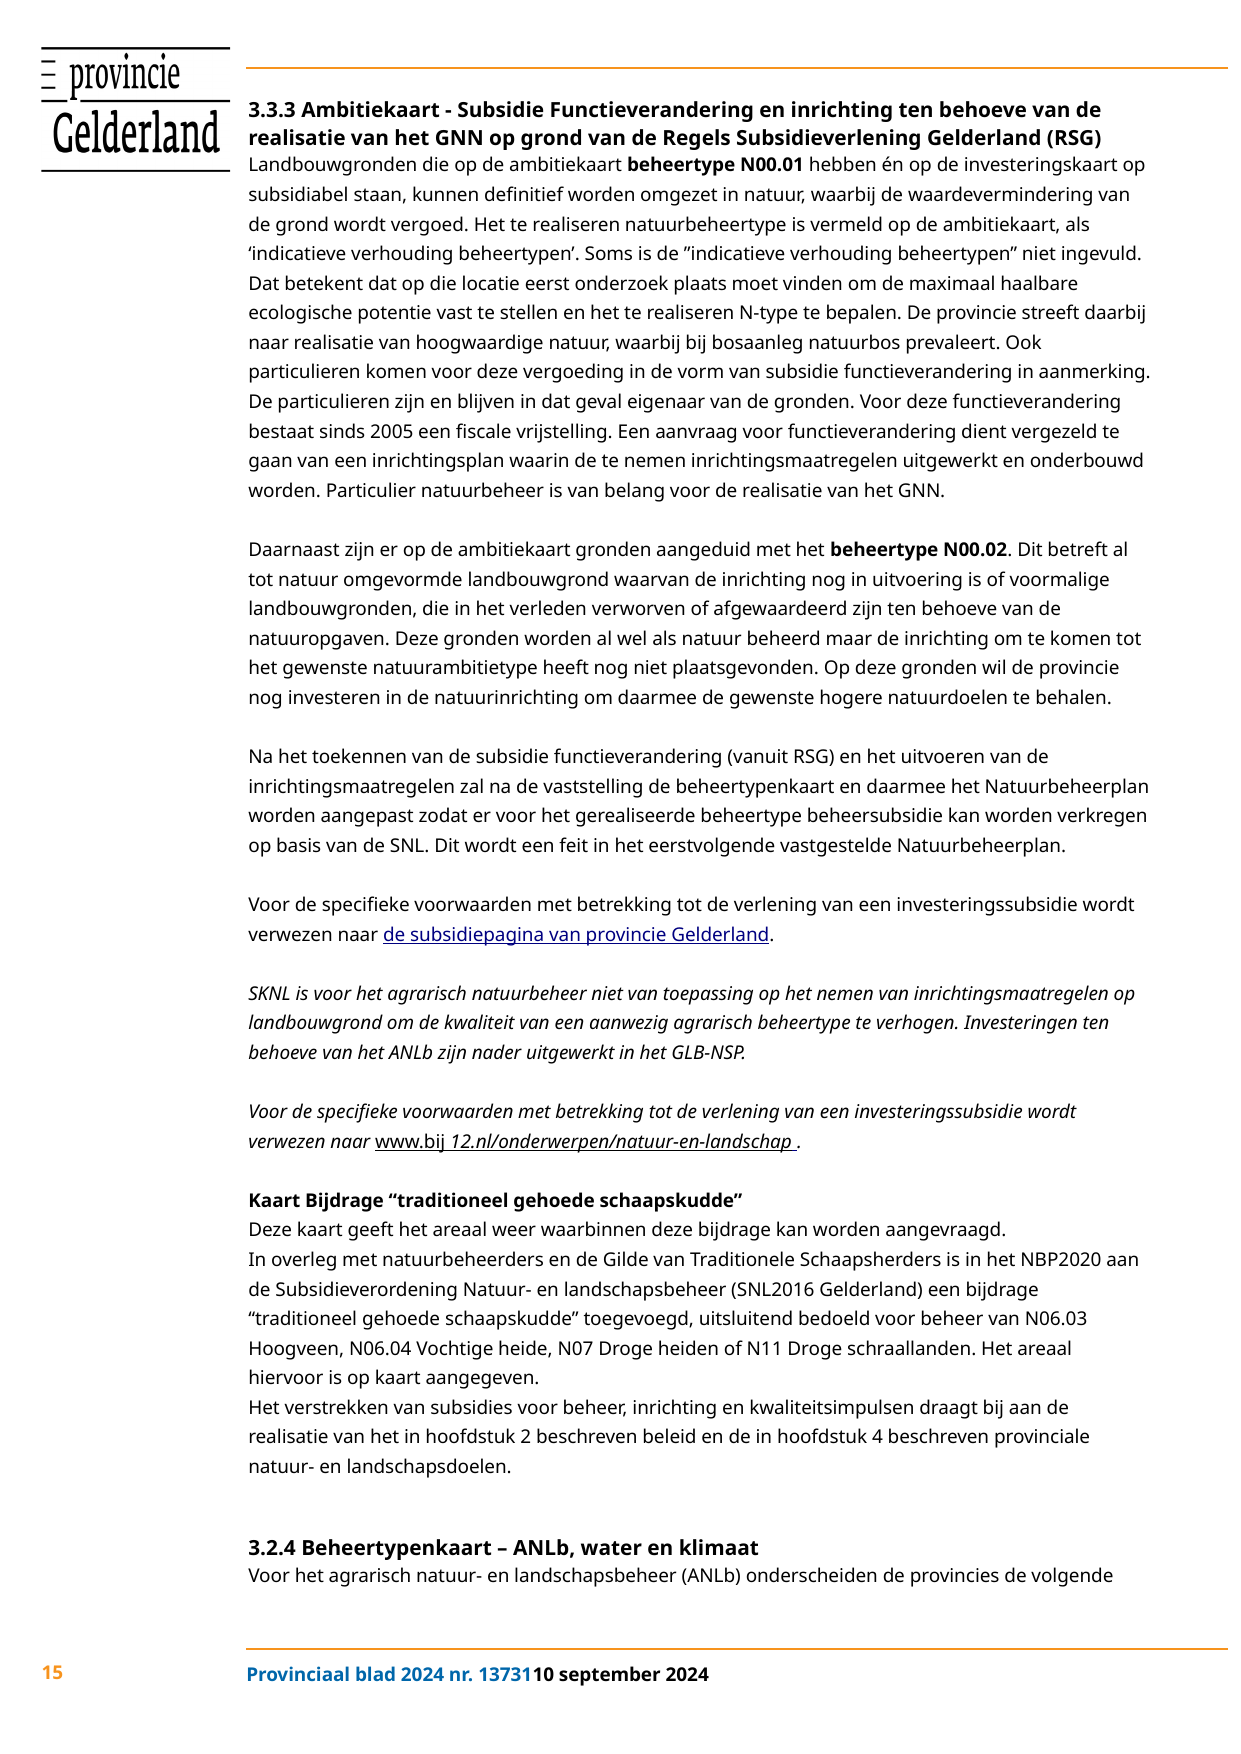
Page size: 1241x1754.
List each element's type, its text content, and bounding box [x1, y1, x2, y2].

text Voor de specifieke voorwaarden met betrekking tot de verlening van een investeringssubsidie wordt verwezen naar de subsidiepagina van provincie Gelderland. [248, 891, 1152, 947]
text SKNL is voor het agrarisch natuurbeheer niet van toepassing op het nemen van inrichtingsmaatregelen op landbouwgrond om de kwaliteit van een aanwezig agrarisch beheertype te verhogen. Investeringen ten behoeve van het ANLb zijn nader uitgewerkt in het GLB-NSP. [248, 980, 1152, 1065]
text Landbouwgronden die op de ambitiekaart beheertype N00.01 hebben én op de investeringskaart op subsidiabel staan, kunnen definitief worden omgezet in natuur, waarbij de waardevermindering van de grond wordt vergoed. Het te realiseren natuurbeheertype is vermeld op de ambitiekaart, als ‘indicatieve verhouding beheertypen’. Soms is de ”indicatieve verhouding beheertypen” niet ingevuld. Dat betekent dat op die locatie eerst onderzoek plaats moet vinden om de maximaal haalbare ecologische potentie vast te stellen en het te realiseren N-type te bepalen. De provincie streeft daarbij naar realisatie van hoogwaardige natuur, waarbij bij bosaanleg natuurbos prevaleert. Ook particulieren komen voor deze vergoeding in de vorm van subsidie functieverandering in aanmerking. De particulieren zijn en blijven in dat geval eigenaar van de gronden. Voor deze functieverandering bestaat sinds 2005 een fiscale vrijstelling. Een aanvraag voor functieverandering dient vergezeld te gaan van een inrichtingsplan waarin de te nemen inrichtingsmaatregelen uitgewerkt en onderbouwd worden. Particulier natuurbeheer is van belang voor de realisatie van het GNN. [248, 152, 1152, 503]
text 3.3.3 Ambitiekaart - Subsidie Functieverandering en inrichting ten behoeve van de realisatie van het GNN op grond van de Regels Subsidieverlening Gelderland (RSG) [248, 95, 1152, 152]
text Na het toekennen van de subsidie functieverandering (vanuit RSG) en het uitvoeren van de inrichtingsmaatregelen zal na de vaststelling de beheertypenkaart en daarmee het Natuurbeheerplan worden aangepast zodat er voor het gerealiseerde beheertype beheersubsidie kan worden verkregen op basis van de SNL. Dit wordt een feit in het eerstvolgende vastgestelde Natuurbeheerplan. [248, 743, 1152, 858]
text Deze kaart geeft het areaal weer waarbinnen deze bijdrage kan worden aangevraagd. [248, 1217, 1152, 1242]
text Kaart Bijdrage “traditioneel gehoede schaapskudde” [248, 1187, 1152, 1213]
text Daarnaast zijn er op de ambitiekaart gronden aangeduid met het beheertype N00.02. Dit betreft al tot natuur omgevormde landbouwgrond waarvan de inrichting nog in uitvoering is of voormalige landbouwgronden, die in het verleden verworven of afgewaardeerd zijn ten behoeve van de natuuropgaven. Deze gronden worden al wel als natuur beheerd maar de inrichting om te komen tot het gewenste natuurambitietype heeft nog niet plaatsgevonden. Op deze gronden wil de provincie nog investeren in de natuurinrichting om daarmee de gewenste hogere natuurdoelen te behalen. [248, 536, 1152, 710]
text Voor de specifieke voorwaarden met betrekking tot de verlening van een investeringssubsidie wordt verwezen naar www.bij 12.nl/onderwerpen/natuur-en-landschap . [248, 1098, 1152, 1154]
text 3.2.4 Beheertypenkaart – ANLb, water en klimaat [248, 1533, 1152, 1562]
text Het verstrekken van subsidies voor beheer, inrichting en kwaliteitsimpulsen draagt bij aan de realisatie van het in hoofdstuk 2 beschreven beleid en de in hoofdstuk 4 beschreven provinciale natuur- en landschapsdoelen. [248, 1394, 1152, 1479]
text In overleg met natuurbeheerders en de Gilde van Traditionele Schaapsherders is in het NBP2020 aan de Subsidieverordening Natuur- en landschapsbeheer (SNL2016 Gelderland) een bijdrage “traditioneel gehoede schaapskudde” toegevoegd, uitsluitend bedoeld voor beheer van N06.03 Hoogveen, N06.04 Vochtige heide, N07 Droge heiden of N11 Droge schraallanden. Het areaal hiervoor is op kaart aangegeven. [248, 1246, 1152, 1390]
text Voor het agrarisch natuur- en landschapsbeheer (ANLb) onderscheiden de provincies de volgende [248, 1562, 1152, 1587]
picture [41, 47, 231, 172]
